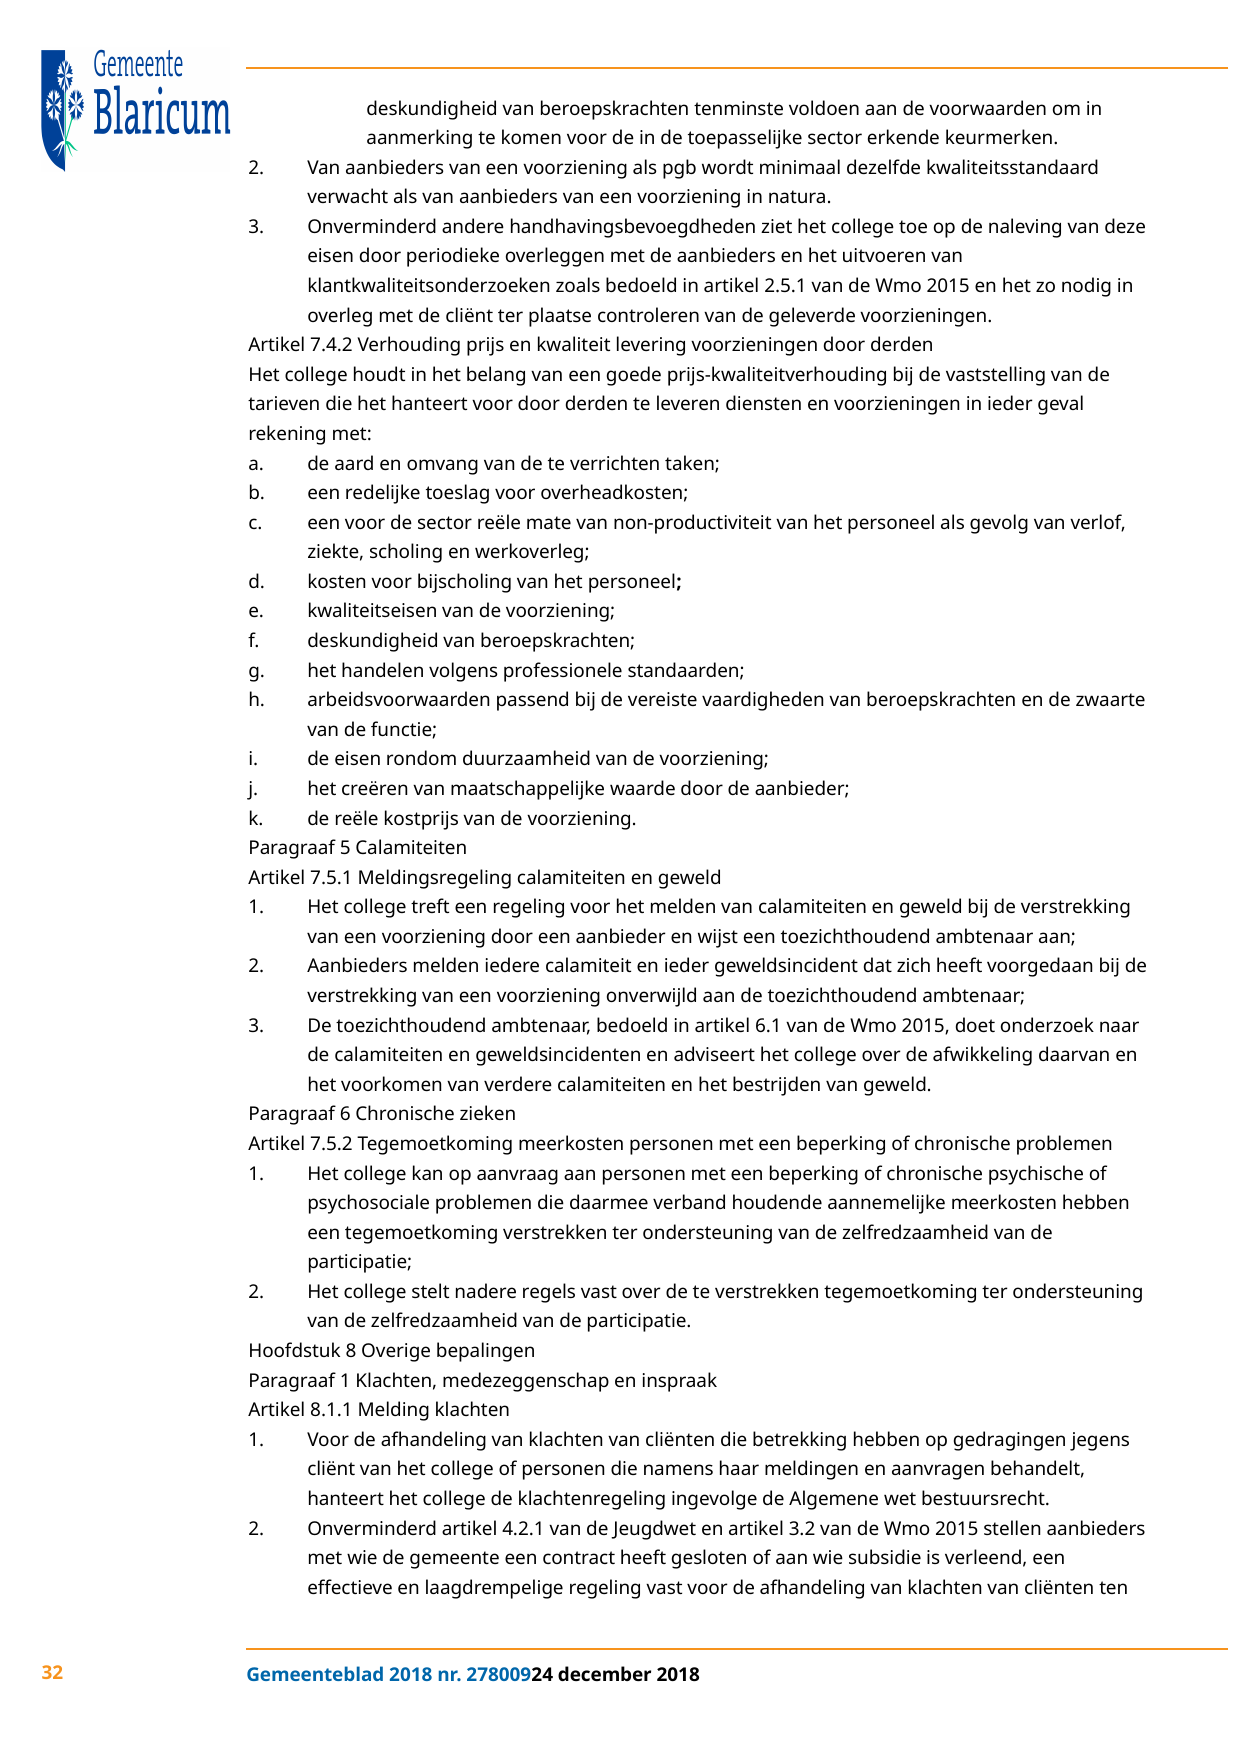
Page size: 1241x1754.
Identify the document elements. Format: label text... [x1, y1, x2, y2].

text Artikel 7.5.1 Meldingsregeling calamiteiten en geweld [248, 864, 1152, 890]
text Artikel 7.5.2 Tegemoetkoming meerkosten personen met een beperking of chronische problemen [248, 1130, 1152, 1156]
text Paragraaf 6 Chronische zieken [248, 1101, 1152, 1126]
list het handelen volgens professionele standaarden; [248, 657, 1152, 683]
list deskundigheid van beroepskrachten; [248, 627, 1152, 653]
picture [41, 47, 231, 172]
list de aard en omvang van de te verrichten taken; [248, 450, 1152, 476]
list een redelijke toeslag voor overheadkosten; [248, 479, 1152, 505]
list De toezichthoudend ambtenaar, bedoeld in artikel 6.1 van de Wmo 2015, doet onderzoek naar de calamiteiten en geweldsincidenten en adviseert het college over de afwikkeling daarvan en het voorkomen van verdere calamiteiten en het bestrijden van geweld. [248, 1012, 1152, 1097]
text Hoofdstuk 8 Overige bepalingen [248, 1337, 1152, 1363]
text Paragraaf 5 Calamiteiten [248, 834, 1152, 860]
list Voor de afhandeling van klachten van cliënten die betrekking hebben op gedragingen jegens cliënt van het college of personen die namens haar meldingen en aanvragen behandelt, hanteert het college de klachtenregeling ingevolge de Algemene wet bestuursrecht. [248, 1426, 1152, 1511]
list de eisen rondom duurzaamheid van de voorziening; [248, 746, 1152, 771]
list kwaliteitseisen van de voorziening; [248, 598, 1152, 623]
list Het college kan op aanvraag aan personen met een beperking of chronische psychische of psychosociale problemen die daarmee verband houdende aannemelijke meerkosten hebben een tegemoetkoming verstrekken ter ondersteuning van de zelfredzaamheid van de participatie; [248, 1160, 1152, 1274]
text Het college houdt in het belang van een goede prijs-kwaliteitverhouding bij de vaststelling van de [248, 361, 1152, 387]
text tarieven die het hanteert voor door derden te leveren diensten en voorzieningen in ieder geval rekening met: [248, 391, 1152, 446]
list Onverminderd andere handhavingsbevoegdheden ziet het college toe op de naleving van deze eisen door periodieke overleggen met de aanbieders en het uitvoeren van klantkwaliteitsonderzoeken zoals bedoeld in artikel 2.5.1 van de Wmo 2015 en het zo nodig in overleg met de cliënt ter plaatse controleren van de geleverde voorzieningen. [248, 213, 1152, 328]
list Het college treft een regeling voor het melden van calamiteiten en geweld bij de verstrekking van een voorziening door een aanbieder en wijst een toezichthoudend ambtenaar aan; [248, 893, 1152, 949]
text Artikel 7.4.2 Verhouding prijs en kwaliteit levering voorzieningen door derden [248, 331, 1152, 357]
list het creëren van maatschappelijke waarde door de aanbieder; [248, 775, 1152, 801]
list Aanbieders melden iedere calamiteit en ieder geweldsincident dat zich heeft voorgedaan bij de verstrekking van een voorziening onverwijld aan de toezichthoudend ambtenaar; [248, 953, 1152, 1008]
list arbeidsvoorwaarden passend bij de vereiste vaardigheden van beroepskrachten en de zwaarte van de functie; [248, 686, 1152, 742]
list een voor de sector reële mate van non-productiviteit van het personeel als gevolg van verlof, ziekte, scholing en werkoverleg; [248, 509, 1152, 564]
list Onverminderd artikel 4.2.1 van de Jeugdwet en artikel 3.2 van de Wmo 2015 stellen aanbieders met wie de gemeente een contract heeft gesloten of aan wie subsidie is verleend, een effectieve en laagdrempelige regeling vast voor de afhandeling van klachten van cliënten ten [248, 1515, 1152, 1600]
list Het college stelt nadere regels vast over de te verstrekken tegemoetkoming ter ondersteuning van de zelfredzaamheid van de participatie. [248, 1278, 1152, 1333]
list Van aanbieders van een voorziening als pgb wordt minimaal dezelfde kwaliteitsstandaard verwacht als van aanbieders van een voorziening in natura. [248, 154, 1152, 209]
list de reële kostprijs van de voorziening. [248, 805, 1152, 831]
text Paragraaf 1 Klachten, medezeggenschap en inspraak [248, 1367, 1152, 1393]
list deskundigheid van beroepskrachten tenminste voldoen aan de voorwaarden om in aanmerking te komen voor de in de toepasselijke sector erkende keurmerken. [307, 95, 1152, 150]
text Artikel 8.1.1 Melding klachten [248, 1396, 1152, 1422]
list kosten voor bijscholing van het personeel; [248, 568, 1152, 594]
